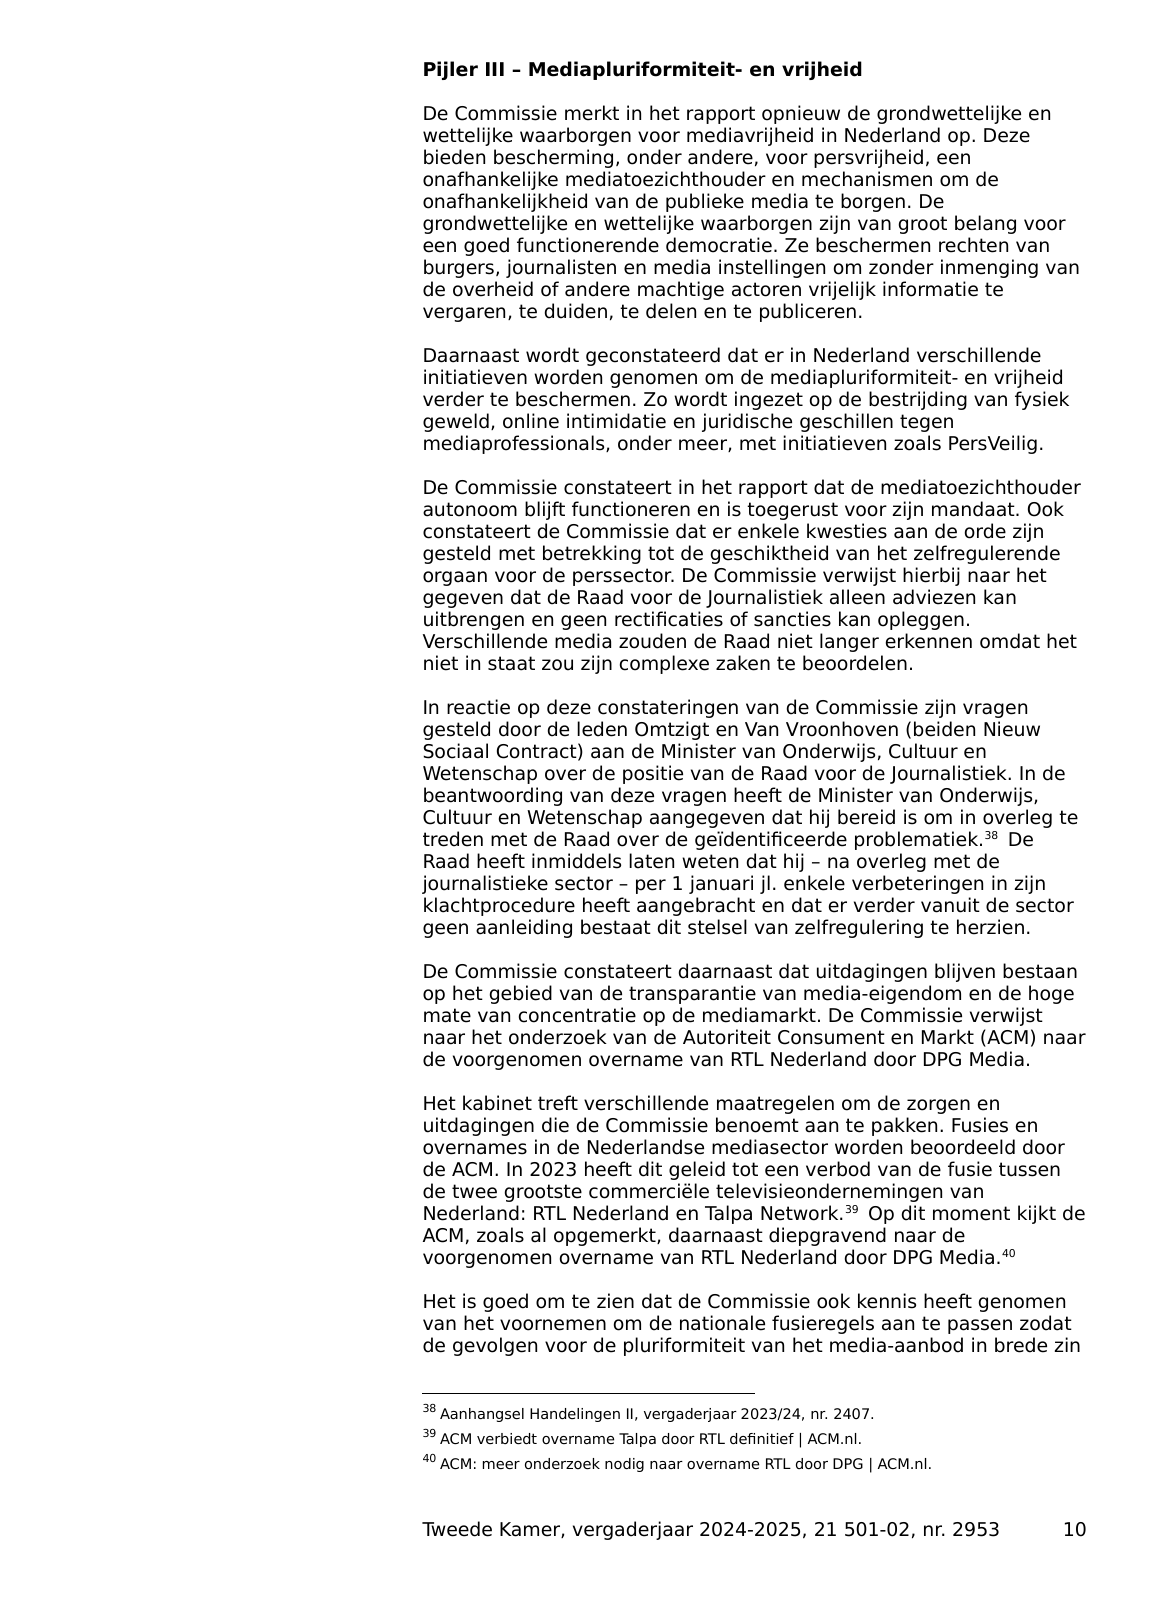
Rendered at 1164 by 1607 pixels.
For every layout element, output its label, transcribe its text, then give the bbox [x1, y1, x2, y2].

text ACM verbiedt overname Talpa door RTL definitief | ACM.nl. [422, 1427, 1087, 1449]
text ACM: meer onderzoek nodig naar overname RTL door DPG | ACM.nl. [422, 1452, 1087, 1474]
text Het kabinet treft verschillende maatregelen om de zorgen en uitdagingen die de Commissie benoemt aan te pakken. Fusies en overnames in de Nederlandse mediasector worden beoordeeld door de ACM. In 2023 heeft dit geleid tot een verbod van de fusie tussen de twee grootste commerciële televisieondernemingen van Nederland: RTL Nederland en Talpa Network. Op dit moment kijkt de ACM, zoals al opgemerkt, daarnaast diepgravend naar de voorgenomen overname van RTL Nederland door DPG Media. [422, 1093, 1087, 1269]
text Aanhangsel Handelingen II, vergaderjaar 2023/24, nr. 2407. [422, 1402, 1087, 1424]
text Het is goed om te zien dat de Commissie ook kennis heeft genomen van het voornemen om de nationale fusieregels aan te passen zodat de gevolgen voor de pluriformiteit van het media-aanbod in brede zin [422, 1291, 1087, 1357]
subtitle Pijler III – Mediapluriformiteit- en vrijheid [422, 59, 1087, 81]
text Daarnaast wordt geconstateerd dat er in Nederland verschillende initiatieven worden genomen om de mediapluriformiteit- en vrijheid verder te beschermen. Zo wordt ingezet op de bestrijding van fysiek geweld, online intimidatie en juridische geschillen tegen mediaprofessionals, onder meer, met initiatieven zoals PersVeilig. [422, 345, 1087, 455]
text De Commissie constateert in het rapport dat de mediatoezichthouder autonoom blijft functioneren en is toegerust voor zijn mandaat. Ook constateert de Commissie dat er enkele kwesties aan de orde zijn gesteld met betrekking tot de geschiktheid van het zelfregulerende orgaan voor de perssector. De Commissie verwijst hierbij naar het gegeven dat de Raad voor de Journalistiek alleen adviezen kan uitbrengen en geen rectificaties of sancties kan opleggen. Verschillende media zouden de Raad niet langer erkennen omdat het niet in staat zou zijn complexe zaken te beoordelen. [422, 477, 1087, 675]
text In reactie op deze constateringen van de Commissie zijn vragen gesteld door de leden Omtzigt en Van Vroonhoven (beiden Nieuw Sociaal Contract) aan de Minister van Onderwijs, Cultuur en Wetenschap over de positie van de Raad voor de Journalistiek. In de beantwoording van deze vragen heeft de Minister van Onderwijs, Cultuur en Wetenschap aangegeven dat hij bereid is om in overleg te treden met de Raad over de geïdentificeerde problematiek. De Raad heeft inmiddels laten weten dat hij – na overleg met de journalistieke sector – per 1 januari jl. enkele verbeteringen in zijn klachtprocedure heeft aangebracht en dat er verder vanuit de sector geen aanleiding bestaat dit stelsel van zelfregulering te herzien. [422, 697, 1087, 939]
text De Commissie merkt in het rapport opnieuw de grondwettelijke en wettelijke waarborgen voor mediavrijheid in Nederland op. Deze bieden bescherming, onder andere, voor persvrijheid, een onafhankelijke mediatoezichthouder en mechanismen om de onafhankelijkheid van de publieke media te borgen. De grondwettelijke en wettelijke waarborgen zijn van groot belang voor een goed functionerende democratie. Ze beschermen rechten van burgers, journalisten en media instellingen om zonder inmenging van de overheid of andere machtige actoren vrijelijk informatie te vergaren, te duiden, te delen en te publiceren. [422, 103, 1087, 323]
text De Commissie constateert daarnaast dat uitdagingen blijven bestaan op het gebied van de transparantie van media-eigendom en de hoge mate van concentratie op de mediamarkt. De Commissie verwijst naar het onderzoek van de Autoriteit Consument en Markt (ACM) naar de voorgenomen overname van RTL Nederland door DPG Media. [422, 961, 1087, 1071]
